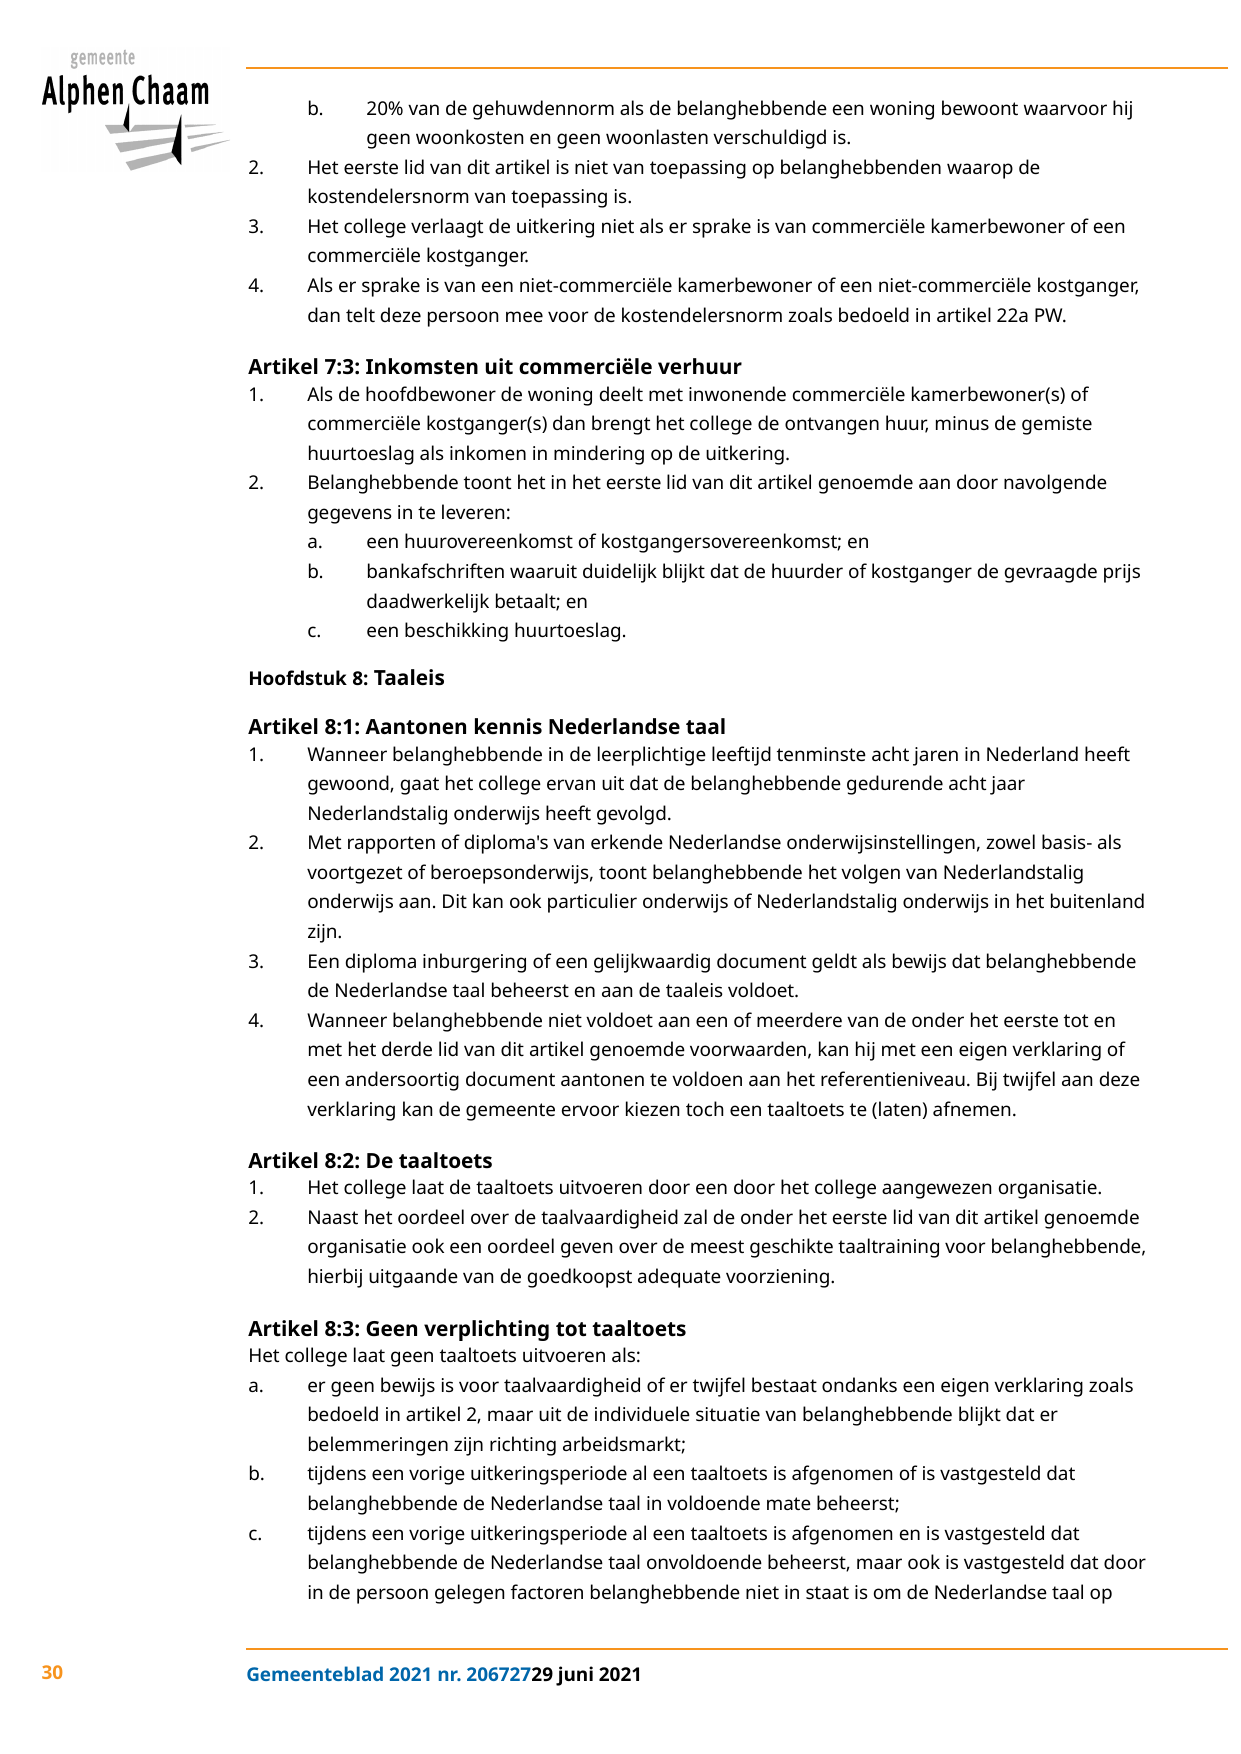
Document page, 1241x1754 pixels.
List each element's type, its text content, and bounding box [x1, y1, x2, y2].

text Het college laat geen taaltoets uitvoeren als: [248, 1342, 1152, 1368]
list Een diploma inburgering of een gelijkwaardig document geldt als bewijs dat belanghebbende de Nederlandse taal beheerst en aan de taaleis voldoet. [248, 948, 1152, 1003]
text Artikel 7:3: Inkomsten uit commerciële verhuur [248, 352, 1152, 381]
list er geen bewijs is voor taalvaardigheid of er twijfel bestaat ondanks een eigen verklaring zoals bedoeld in artikel 2, maar uit de individuele situatie van belanghebbende blijkt dat er belemmeringen zijn richting arbeidsmarkt; [248, 1372, 1152, 1457]
list een beschikking huurtoeslag. [307, 617, 1152, 643]
text Artikel 8:2: De taaltoets [248, 1146, 1152, 1174]
list bankafschriften waaruit duidelijk blijkt dat de huurder of kostganger de gevraagde prijs daadwerkelijk betaalt; en [307, 558, 1152, 613]
list 20% van de gehuwdennorm als de belanghebbende een woning bewoont waarvoor hij geen woonkosten en geen woonlasten verschuldigd is. [307, 95, 1152, 150]
list tijdens een vorige uitkeringsperiode al een taaltoets is afgenomen of is vastgesteld dat belanghebbende de Nederlandse taal in voldoende mate beheerst; [248, 1461, 1152, 1516]
list een huurovereenkomst of kostgangersovereenkomst; en [307, 529, 1152, 554]
list Wanneer belanghebbende niet voldoet aan een of meerdere van de onder het eerste tot en met het derde lid van dit artikel genoemde voorwaarden, kan hij met een eigen verklaring of een andersoortig document aantonen te voldoen aan het referentieniveau. Bij twijfel aan deze verklaring kan de gemeente ervoor kiezen toch een taaltoets te (laten) afnemen. [248, 1007, 1152, 1121]
list Wanneer belanghebbende in de leerplichtige leeftijd tenminste acht jaren in Nederland heeft gewoond, gaat het college ervan uit dat de belanghebbende gedurende acht jaar Nederlandstalig onderwijs heeft gevolgd. [248, 741, 1152, 826]
list Het college verlaagt de uitkering niet als er sprake is van commerciële kamerbewoner of een commerciële kostganger. [248, 213, 1152, 268]
list Als er sprake is van een niet-commerciële kamerbewoner of een niet-commerciële kostganger, dan telt deze persoon mee voor de kostendelersnorm zoals bedoeld in artikel 22a PW. [248, 272, 1152, 328]
text Artikel 8:3: Geen verplichting tot taaltoets [248, 1314, 1152, 1342]
list Als de hoofdbewoner de woning deelt met inwonende commerciële kamerbewoner(s) of commerciële kostganger(s) dan brengt het college de ontvangen huur, minus de gemiste huurtoeslag als inkomen in mindering op de uitkering. [248, 381, 1152, 466]
list Het college laat de taaltoets uitvoeren door een door het college aangewezen organisatie. [248, 1174, 1152, 1200]
list Met rapporten of diploma's van erkende Nederlandse onderwijsinstellingen, zowel basis- als voortgezet of beroepsonderwijs, toont belanghebbende het volgen van Nederlandstalig onderwijs aan. Dit kan ook particulier onderwijs of Nederlandstalig onderwijs in het buitenland zijn. [248, 829, 1152, 944]
text Hoofdstuk 8: Taaleis [248, 663, 1152, 691]
list Belanghebbende toont het in het eerste lid van dit artikel genoemde aan door navolgende gegevens in te leveren: [248, 469, 1152, 525]
list Naast het oordeel over de taalvaardigheid zal de onder het eerste lid van dit artikel genoemde organisatie ook een oordeel geven over de meest geschikte taaltraining voor belanghebbende, hierbij uitgaande van de goedkoopst adequate voorziening. [248, 1204, 1152, 1289]
list tijdens een vorige uitkeringsperiode al een taaltoets is afgenomen en is vastgesteld dat belanghebbende de Nederlandse taal onvoldoende beheerst, maar ook is vastgesteld dat door in de persoon gelegen factoren belanghebbende niet in staat is om de Nederlandse taal op [248, 1520, 1152, 1604]
picture [41, 47, 231, 172]
text Artikel 8:1: Aantonen kennis Nederlandse taal [248, 712, 1152, 741]
list Het eerste lid van dit artikel is niet van toepassing op belanghebbenden waarop de kostendelersnorm van toepassing is. [248, 154, 1152, 209]
